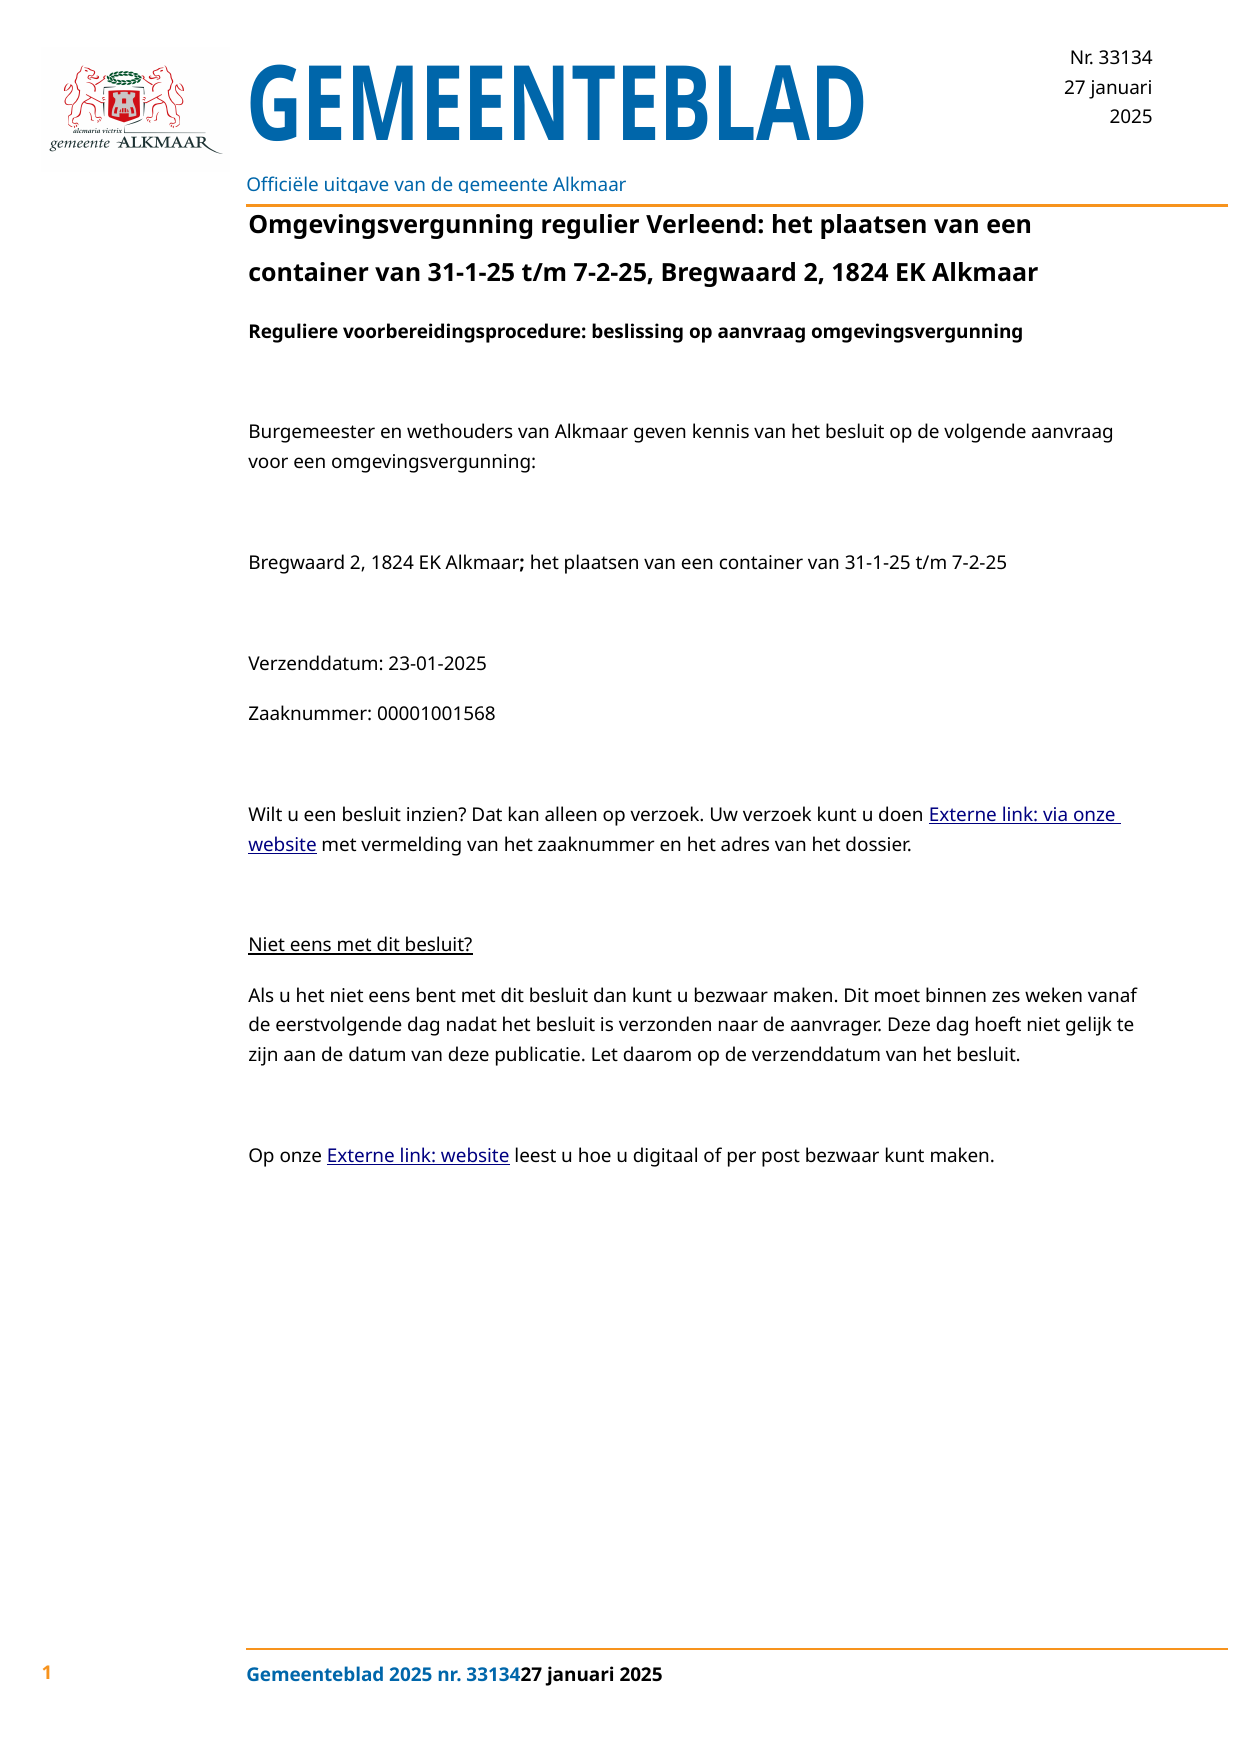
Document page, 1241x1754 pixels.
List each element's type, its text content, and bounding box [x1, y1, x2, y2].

text Als u het niet eens bent met dit besluit dan kunt u bezwaar maken. Dit moet binnen zes weken vanaf de eerstvolgende dag nadat het besluit is verzonden naar de aanvrager. Deze dag hoeft niet gelijk te zijn aan de datum van deze publicatie. Let daarom op de verzenddatum van het besluit. [248, 982, 1152, 1067]
text Verzenddatum: 23-01-2025 [248, 650, 1152, 676]
text Reguliere voorbereidingsprocedure: beslissing op aanvraag omgevingsvergunning [248, 318, 1152, 344]
text Zaaknummer: 00001001568 [248, 700, 1152, 726]
text Bregwaard 2, 1824 EK Alkmaar; het plaatsen van een container van 31-1-25 t/m 7-2-25 [248, 549, 1152, 575]
text Burgemeester en wethouders van Alkmaar geven kennis van het besluit op de volgende aanvraag voor een omgevingsvergunning: [248, 419, 1152, 474]
text Niet eens met dit besluit? [248, 932, 1152, 957]
text Op onze Externe link: website leest u hoe u digitaal of per post bezwaar kunt maken. [248, 1142, 1152, 1168]
text Wilt u een besluit inzien? Dat kan alleen op verzoek. Uw verzoek kunt u doen Externe link: via onze website met vermelding van het zaaknummer en het adres van het dossier. [248, 801, 1152, 857]
picture [41, 47, 231, 172]
text Omgevingsvergunning regulier Verleend: het plaatsen van een container van 31-1-25 t/m 7-2-25, Bregwaard 2, 1824 EK Alkmaar [248, 207, 1152, 288]
